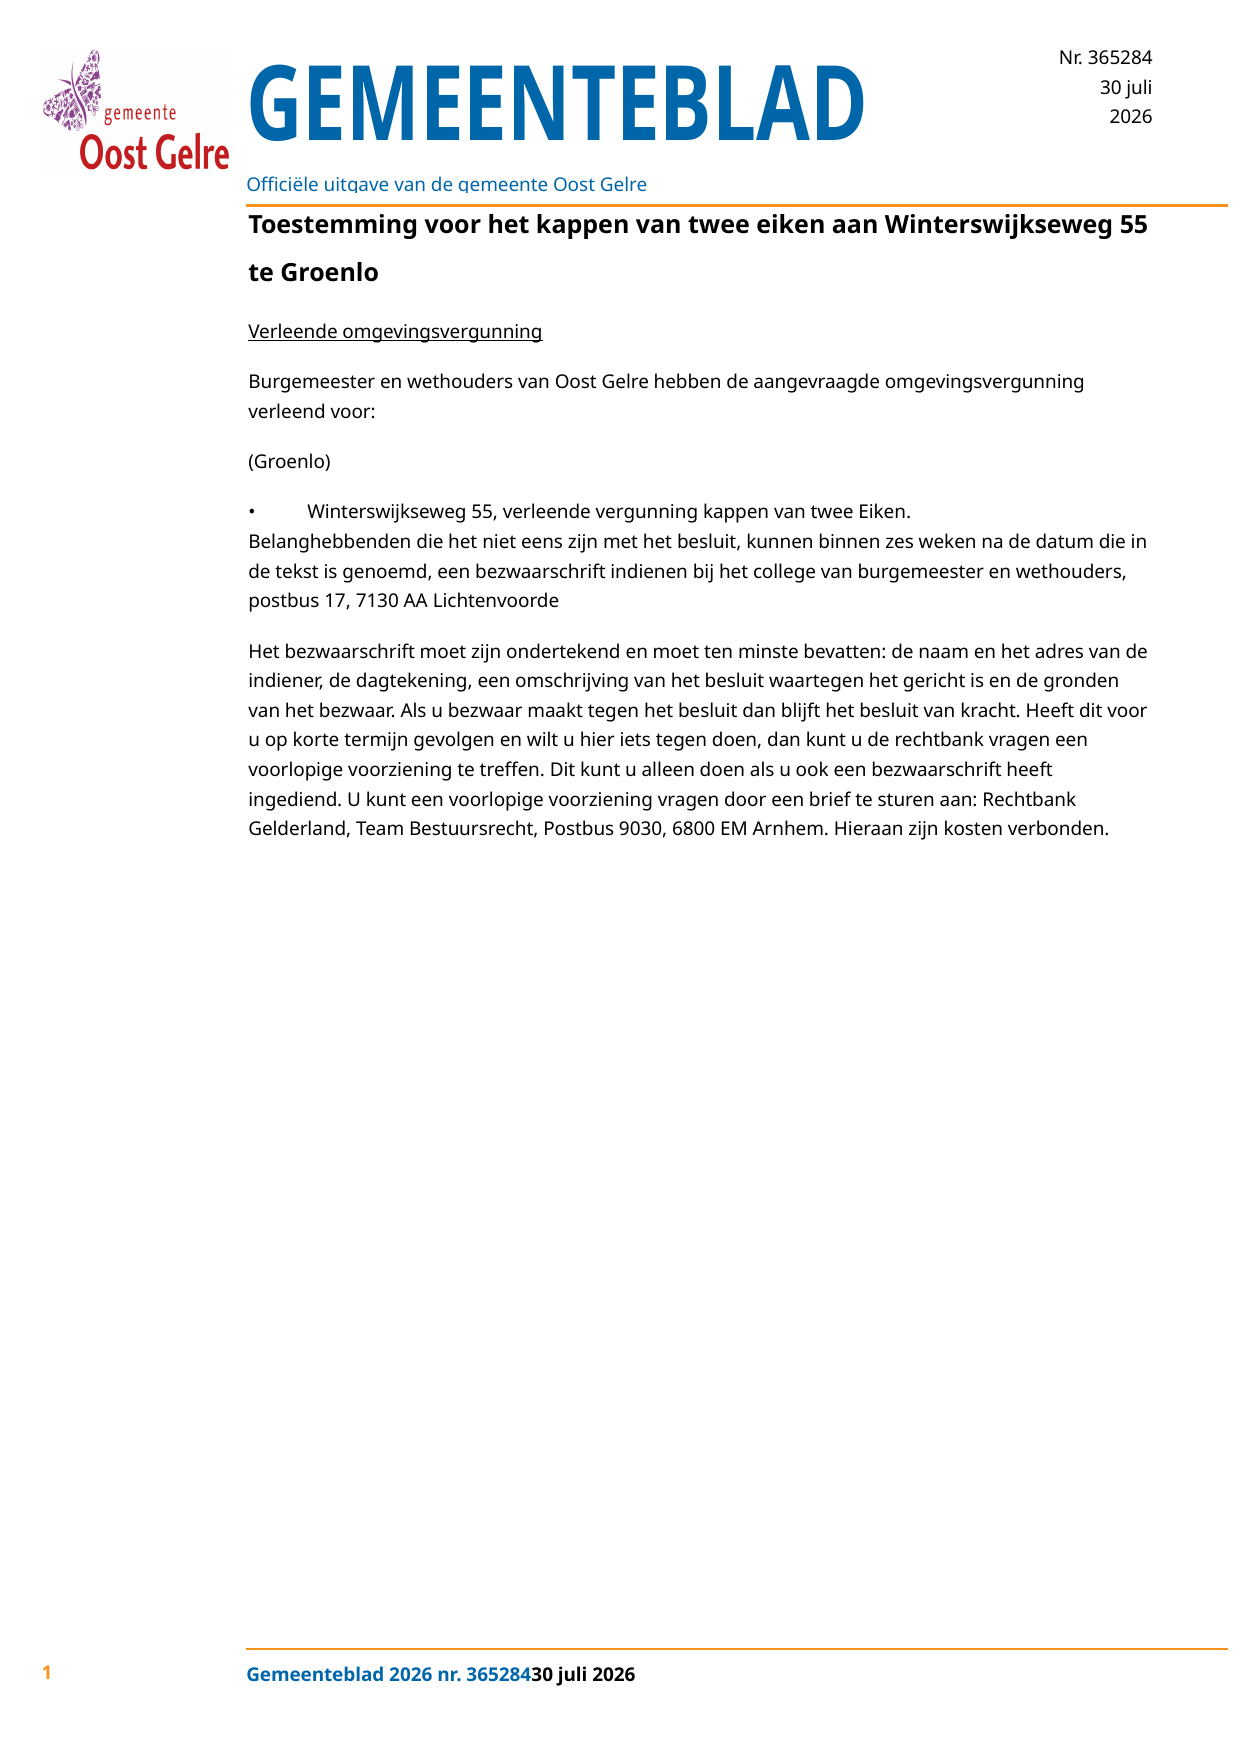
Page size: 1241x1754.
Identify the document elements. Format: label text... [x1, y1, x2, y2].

list Winterswijkseweg 55, verleende vergunning kappen van twee Eiken. [248, 499, 1152, 524]
text Toestemming voor het kappen van twee eiken aan Winterswijkseweg 55 te Groenlo [248, 207, 1152, 288]
text Burgemeester en wethouders van Oost Gelre hebben de aangevraagde omgevingsvergunning verleend voor: [248, 368, 1152, 424]
text Verleende omgevingsvergunning [248, 318, 1152, 344]
text Belanghebbenden die het niet eens zijn met het besluit, kunnen binnen zes weken na de datum die in de tekst is genoemd, een bezwaarschrift indienen bij het college van burgemeester en wethouders, postbus 17, 7130 AA Lichtenvoorde [248, 528, 1152, 613]
picture [41, 47, 231, 172]
text Het bezwaarschrift moet zijn ondertekend en moet ten minste bevatten: de naam en het adres van de indiener, de dagtekening, een omschrijving van het besluit waartegen het gericht is en de gronden van het bezwaar. Als u bezwaar maakt tegen het besluit dan blijft het besluit van kracht. Heeft dit voor u op korte termijn gevolgen en wilt u hier iets tegen doen, dan kunt u de rechtbank vragen een voorlopige voorziening te treffen. Dit kunt u alleen doen als u ook een bezwaarschrift heeft ingediend. U kunt een voorlopige voorziening vragen door een brief te sturen aan: Rechtbank Gelderland, Team Bestuursrecht, Postbus 9030, 6800 EM Arnhem. Hieraan zijn kosten verbonden. [248, 638, 1152, 841]
text (Groenlo) [248, 448, 1152, 474]
